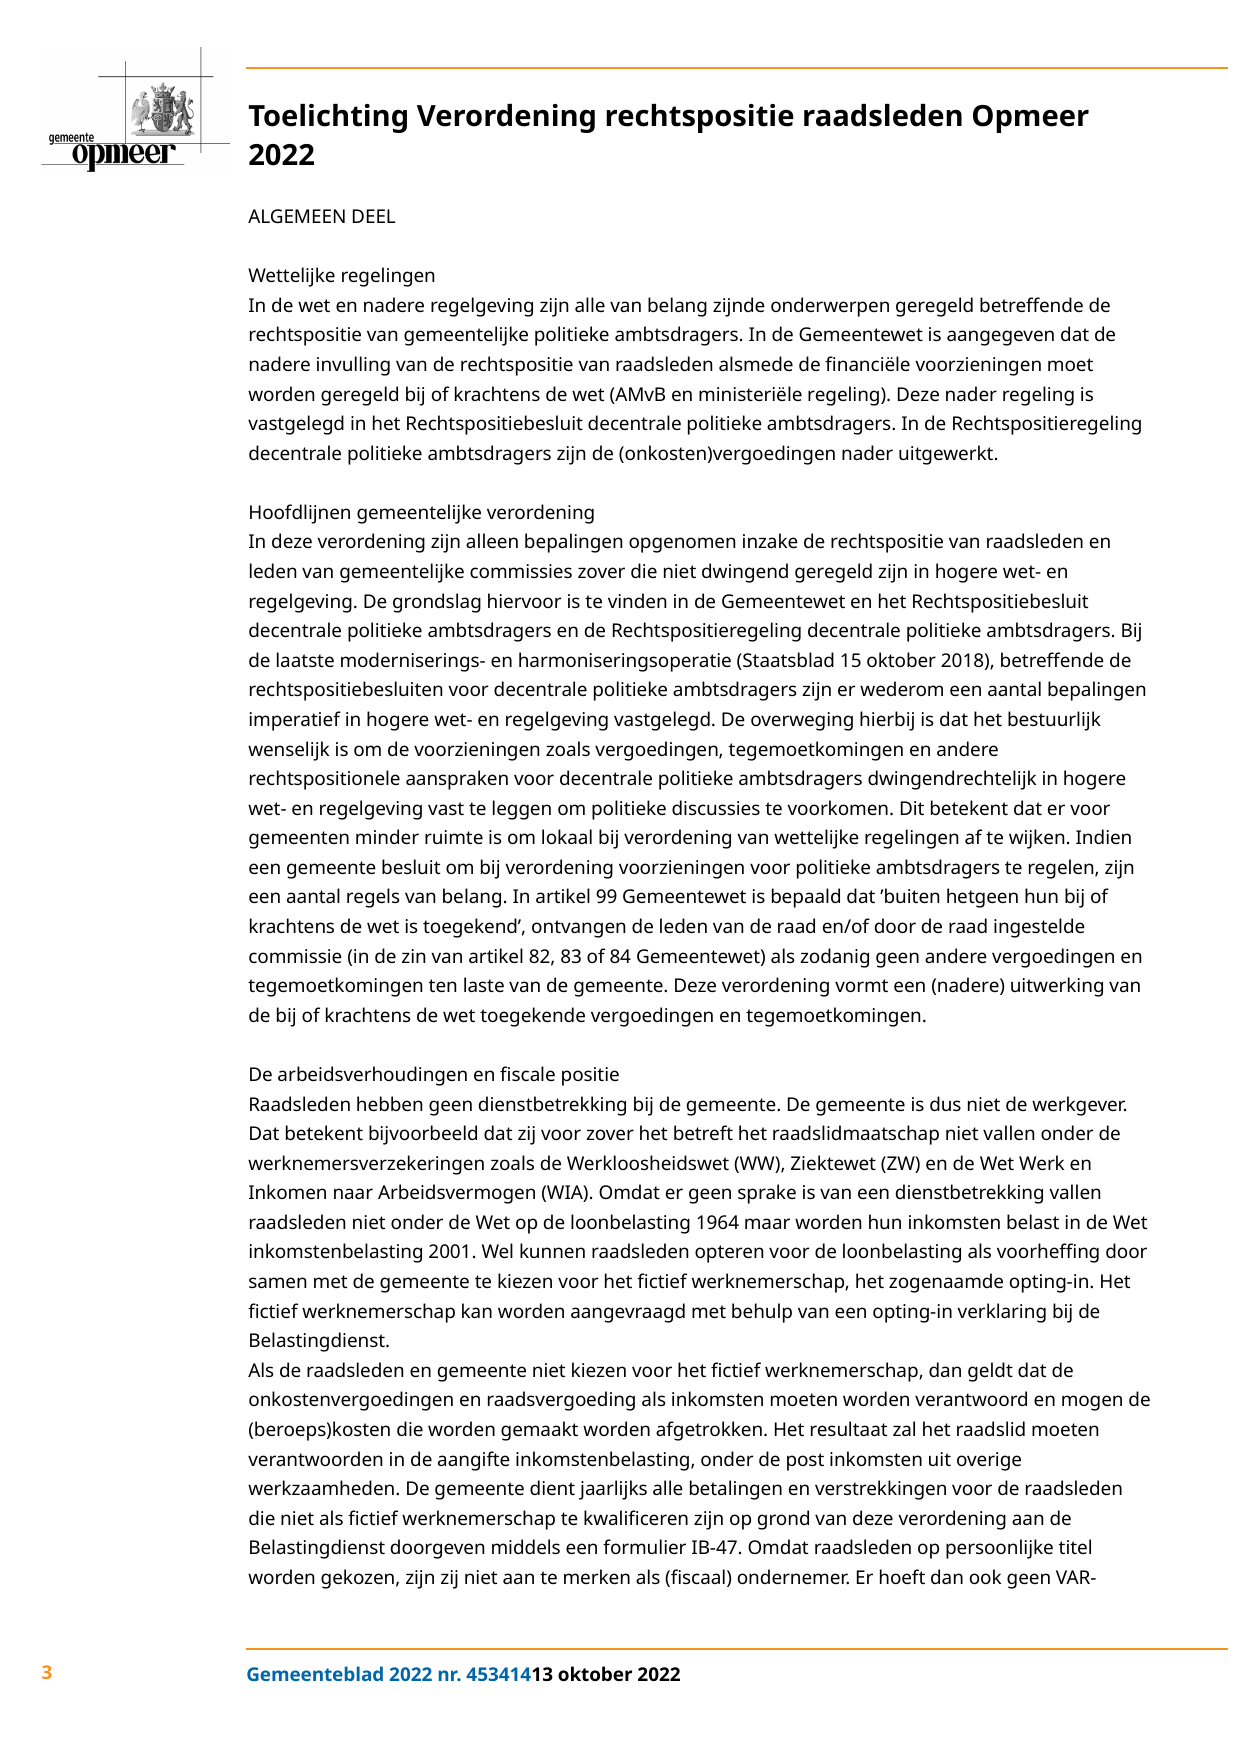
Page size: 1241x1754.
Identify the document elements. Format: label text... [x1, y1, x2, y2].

text In deze verordening zijn alleen bepalingen opgenomen inzake de rechtspositie van raadsleden en leden van gemeentelijke commissies zover die niet dwingend geregeld zijn in hogere wet- en regelgeving. De grondslag hiervoor is te vinden in de Gemeentewet en het Rechtspositiebesluit decentrale politieke ambtsdragers en de Rechtspositieregeling decentrale politieke ambtsdragers. Bij de laatste moderniserings- en harmoniseringsoperatie (Staatsblad 15 oktober 2018), betreffende de rechtspositiebesluiten voor decentrale politieke ambtsdragers zijn er wederom een aantal bepalingen imperatief in hogere wet- en regelgeving vastgelegd. De overweging hierbij is dat het bestuurlijk wenselijk is om de voorzieningen zoals vergoedingen, tegemoetkomingen en andere rechtspositionele aanspraken voor decentrale politieke ambtsdragers dwingendrechtelijk in hogere wet- en regelgeving vast te leggen om politieke discussies te voorkomen. Dit betekent dat er voor gemeenten minder ruimte is om lokaal bij verordening van wettelijke regelingen af te wijken. Indien een gemeente besluit om bij verordening voorzieningen voor politieke ambtsdragers te regelen, zijn een aantal regels van belang. In artikel 99 Gemeentewet is bepaald dat ’buiten hetgeen hun bij of krachtens de wet is toegekend’, ontvangen de leden van de raad en/of door de raad ingestelde commissie (in de zin van artikel 82, 83 of 84 Gemeentewet) als zodanig geen andere vergoedingen en tegemoetkomingen ten laste van de gemeente. Deze verordening vormt een (nadere) uitwerking van de bij of krachtens de wet toegekende vergoedingen en tegemoetkomingen. [248, 529, 1152, 1028]
text De arbeidsverhoudingen en fiscale positie [248, 1061, 1152, 1087]
text Hoofdlijnen gemeentelijke verordening [248, 499, 1152, 525]
text Wettelijke regelingen [248, 262, 1152, 288]
text ALGEMEEN DEEL [248, 203, 1152, 229]
text In de wet en nadere regelgeving zijn alle van belang zijnde onderwerpen geregeld betreffende de rechtspositie van gemeentelijke politieke ambtsdragers. In de Gemeentewet is aangegeven dat de nadere invulling van de rechtspositie van raadsleden alsmede de financiële voorzieningen moet worden geregeld bij of krachtens de wet (AMvB en ministeriële regeling). Deze nader regeling is vastgelegd in het Rechtspositiebesluit decentrale politieke ambtsdragers. In de Rechtspositieregeling decentrale politieke ambtsdragers zijn de (onkosten)vergoedingen nader uitgewerkt. [248, 292, 1152, 466]
picture [41, 47, 231, 172]
text Toelichting Verordening rechtspositie raadsleden Opmeer 2022 [248, 95, 1152, 174]
text Raadsleden hebben geen dienstbetrekking bij de gemeente. De gemeente is dus niet de werkgever. Dat betekent bijvoorbeeld dat zij voor zover het betreft het raadslidmaatschap niet vallen onder de werknemersverzekeringen zoals de Werkloosheidswet (WW), Ziektewet (ZW) en de Wet Werk en Inkomen naar Arbeidsvermogen (WIA). Omdat er geen sprake is van een dienstbetrekking vallen raadsleden niet onder de Wet op de loonbelasting 1964 maar worden hun inkomsten belast in de Wet inkomstenbelasting 2001. Wel kunnen raadsleden opteren voor de loonbelasting als voorheffing door samen met de gemeente te kiezen voor het fictief werknemerschap, het zogenaamde opting-in. Het fictief werknemerschap kan worden aangevraagd met behulp van een opting-in verklaring bij de Belastingdienst. [248, 1091, 1152, 1353]
text Als de raadsleden en gemeente niet kiezen voor het fictief werknemerschap, dan geldt dat de onkostenvergoedingen en raadsvergoeding als inkomsten moeten worden verantwoord en mogen de (beroeps)kosten die worden gemaakt worden afgetrokken. Het resultaat zal het raadslid moeten verantwoorden in de aangifte inkomstenbelasting, onder de post inkomsten uit overige werkzaamheden. De gemeente dient jaarlijks alle betalingen en verstrekkingen voor de raadsleden die niet als fictief werknemerschap te kwalificeren zijn op grond van deze verordening aan de Belastingdienst doorgeven middels een formulier IB-47. Omdat raadsleden op persoonlijke titel worden gekozen, zijn zij niet aan te merken als (fiscaal) ondernemer. Er hoeft dan ook geen VAR- [248, 1357, 1152, 1590]
